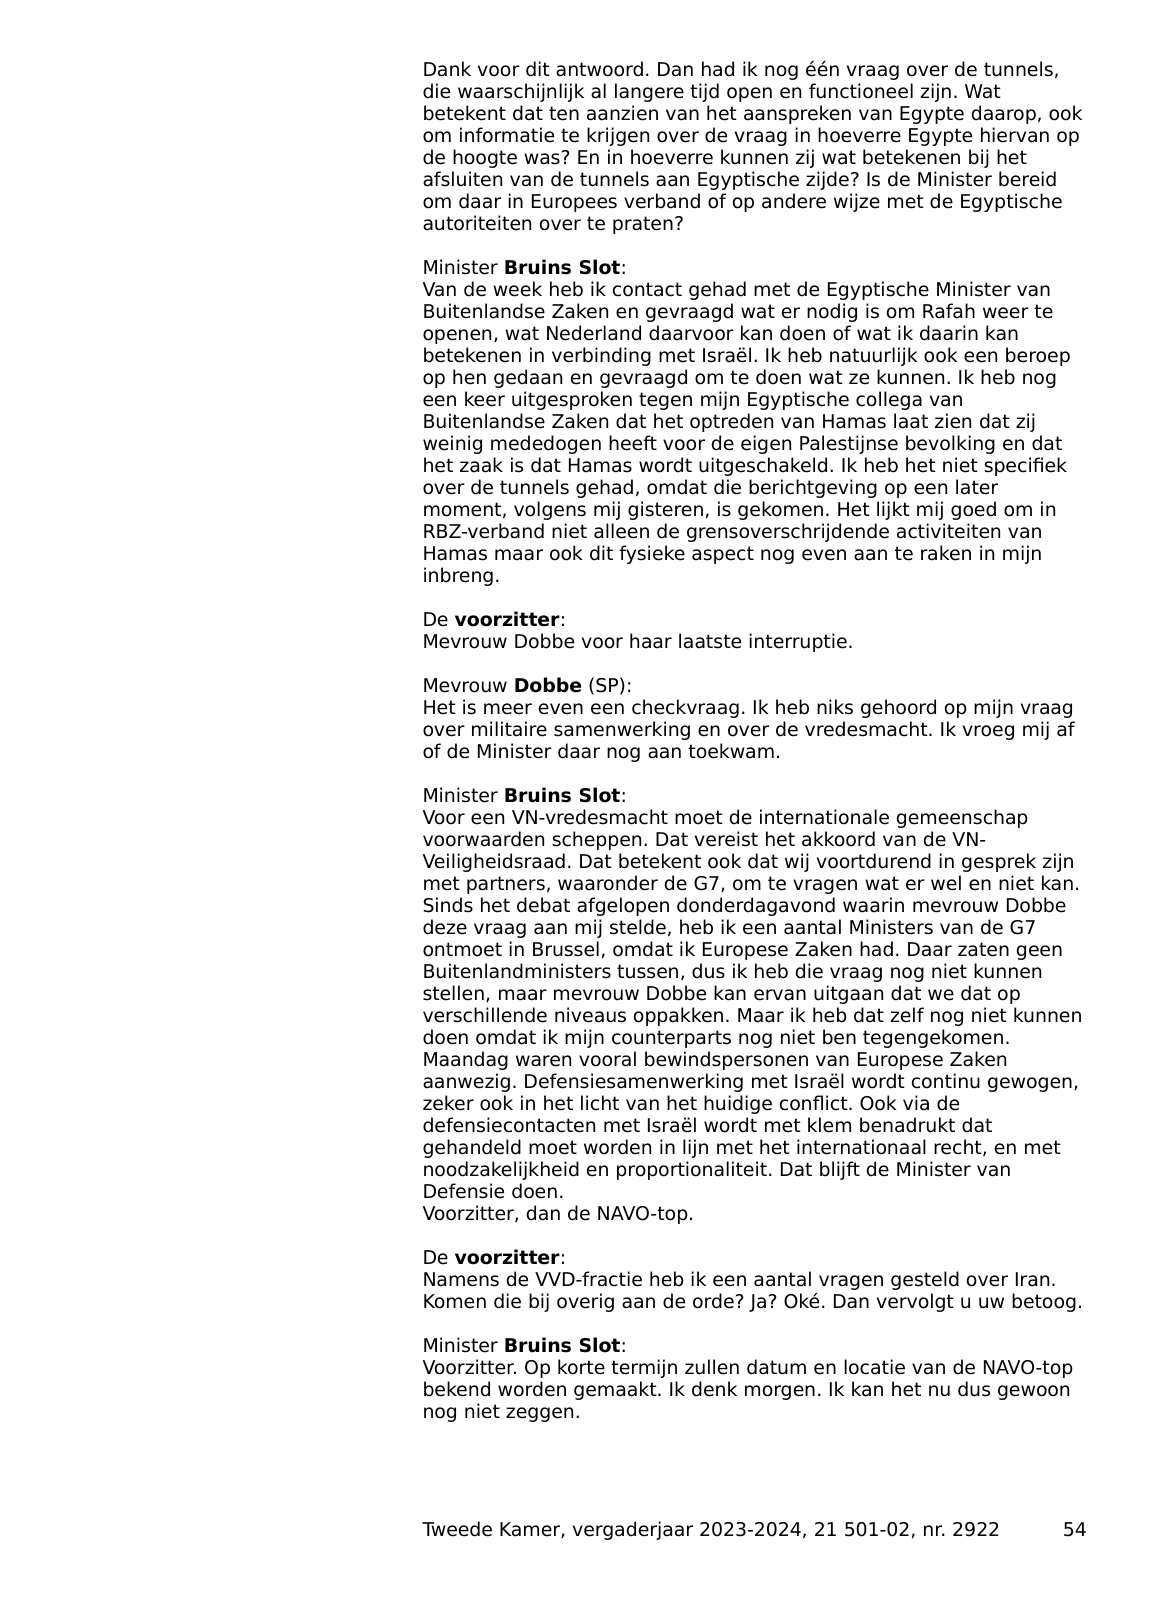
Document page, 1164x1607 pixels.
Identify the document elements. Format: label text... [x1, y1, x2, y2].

text Mevrouw Dobbe (SP): [422, 675, 1087, 697]
text Voorzitter. Op korte termijn zullen datum en locatie van de NAVO-top bekend worden gemaakt. Ik denk morgen. Ik kan het nu dus gewoon nog niet zeggen. [422, 1357, 1087, 1423]
text De voorzitter: [422, 609, 1087, 631]
text Van de week heb ik contact gehad met de Egyptische Minister van Buitenlandse Zaken en gevraagd wat er nodig is om Rafah weer te openen, wat Nederland daarvoor kan doen of wat ik daarin kan betekenen in verbinding met Israël. Ik heb natuurlijk ook een beroep op hen gedaan en gevraagd om te doen wat ze kunnen. Ik heb nog een keer uitgesproken tegen mijn Egyptische collega van Buitenlandse Zaken dat het optreden van Hamas laat zien dat zij weinig mededogen heeft voor de eigen Palestijnse bevolking en dat het zaak is dat Hamas wordt uitgeschakeld. Ik heb het niet specifiek over de tunnels gehad, omdat die berichtgeving op een later moment, volgens mij gisteren, is gekomen. Het lijkt mij goed om in RBZ-verband niet alleen de grensoverschrijdende activiteiten van Hamas maar ook dit fysieke aspect nog even aan te raken in mijn inbreng. [422, 279, 1087, 587]
text Dank voor dit antwoord. Dan had ik nog één vraag over de tunnels, die waarschijnlijk al langere tijd open en functioneel zijn. Wat betekent dat ten aanzien van het aanspreken van Egypte daarop, ook om informatie te krijgen over de vraag in hoeverre Egypte hiervan op de hoogte was? En in hoeverre kunnen zij wat betekenen bij het afsluiten van de tunnels aan Egyptische zijde? Is de Minister bereid om daar in Europees verband of op andere wijze met de Egyptische autoriteiten over te praten? [422, 59, 1087, 235]
text De voorzitter: [422, 1247, 1087, 1269]
text Minister Bruins Slot: [422, 1335, 1087, 1357]
text Minister Bruins Slot: [422, 257, 1087, 279]
text Voor een VN-vredesmacht moet de internationale gemeenschap voorwaarden scheppen. Dat vereist het akkoord van de VN-Veiligheidsraad. Dat betekent ook dat wij voortdurend in gesprek zijn met partners, waaronder de G7, om te vragen wat er wel en niet kan. Sinds het debat afgelopen donderdagavond waarin mevrouw Dobbe deze vraag aan mij stelde, heb ik een aantal Ministers van de G7 ontmoet in Brussel, omdat ik Europese Zaken had. Daar zaten geen Buitenlandministers tussen, dus ik heb die vraag nog niet kunnen stellen, maar mevrouw Dobbe kan ervan uitgaan dat we dat op verschillende niveaus oppakken. Maar ik heb dat zelf nog niet kunnen doen omdat ik mijn counterparts nog niet ben tegengekomen. Maandag waren vooral bewindspersonen van Europese Zaken aanwezig. Defensiesamenwerking met Israël wordt continu gewogen, zeker ook in het licht van het huidige conflict. Ook via de defensiecontacten met Israël wordt met klem benadrukt dat gehandeld moet worden in lijn met het internationaal recht, en met noodzakelijkheid en proportionaliteit. Dat blijft de Minister van Defensie doen. [422, 807, 1087, 1203]
text Mevrouw Dobbe voor haar laatste interruptie. [422, 631, 1087, 653]
text Namens de VVD-fractie heb ik een aantal vragen gesteld over Iran. Komen die bij overig aan de orde? Ja? Oké. Dan vervolgt u uw betoog. [422, 1269, 1087, 1313]
text Minister Bruins Slot: [422, 785, 1087, 807]
text Voorzitter, dan de NAVO-top. [422, 1203, 1087, 1225]
text Het is meer even een checkvraag. Ik heb niks gehoord op mijn vraag over militaire samenwerking en over de vredesmacht. Ik vroeg mij af of de Minister daar nog aan toekwam. [422, 697, 1087, 763]
